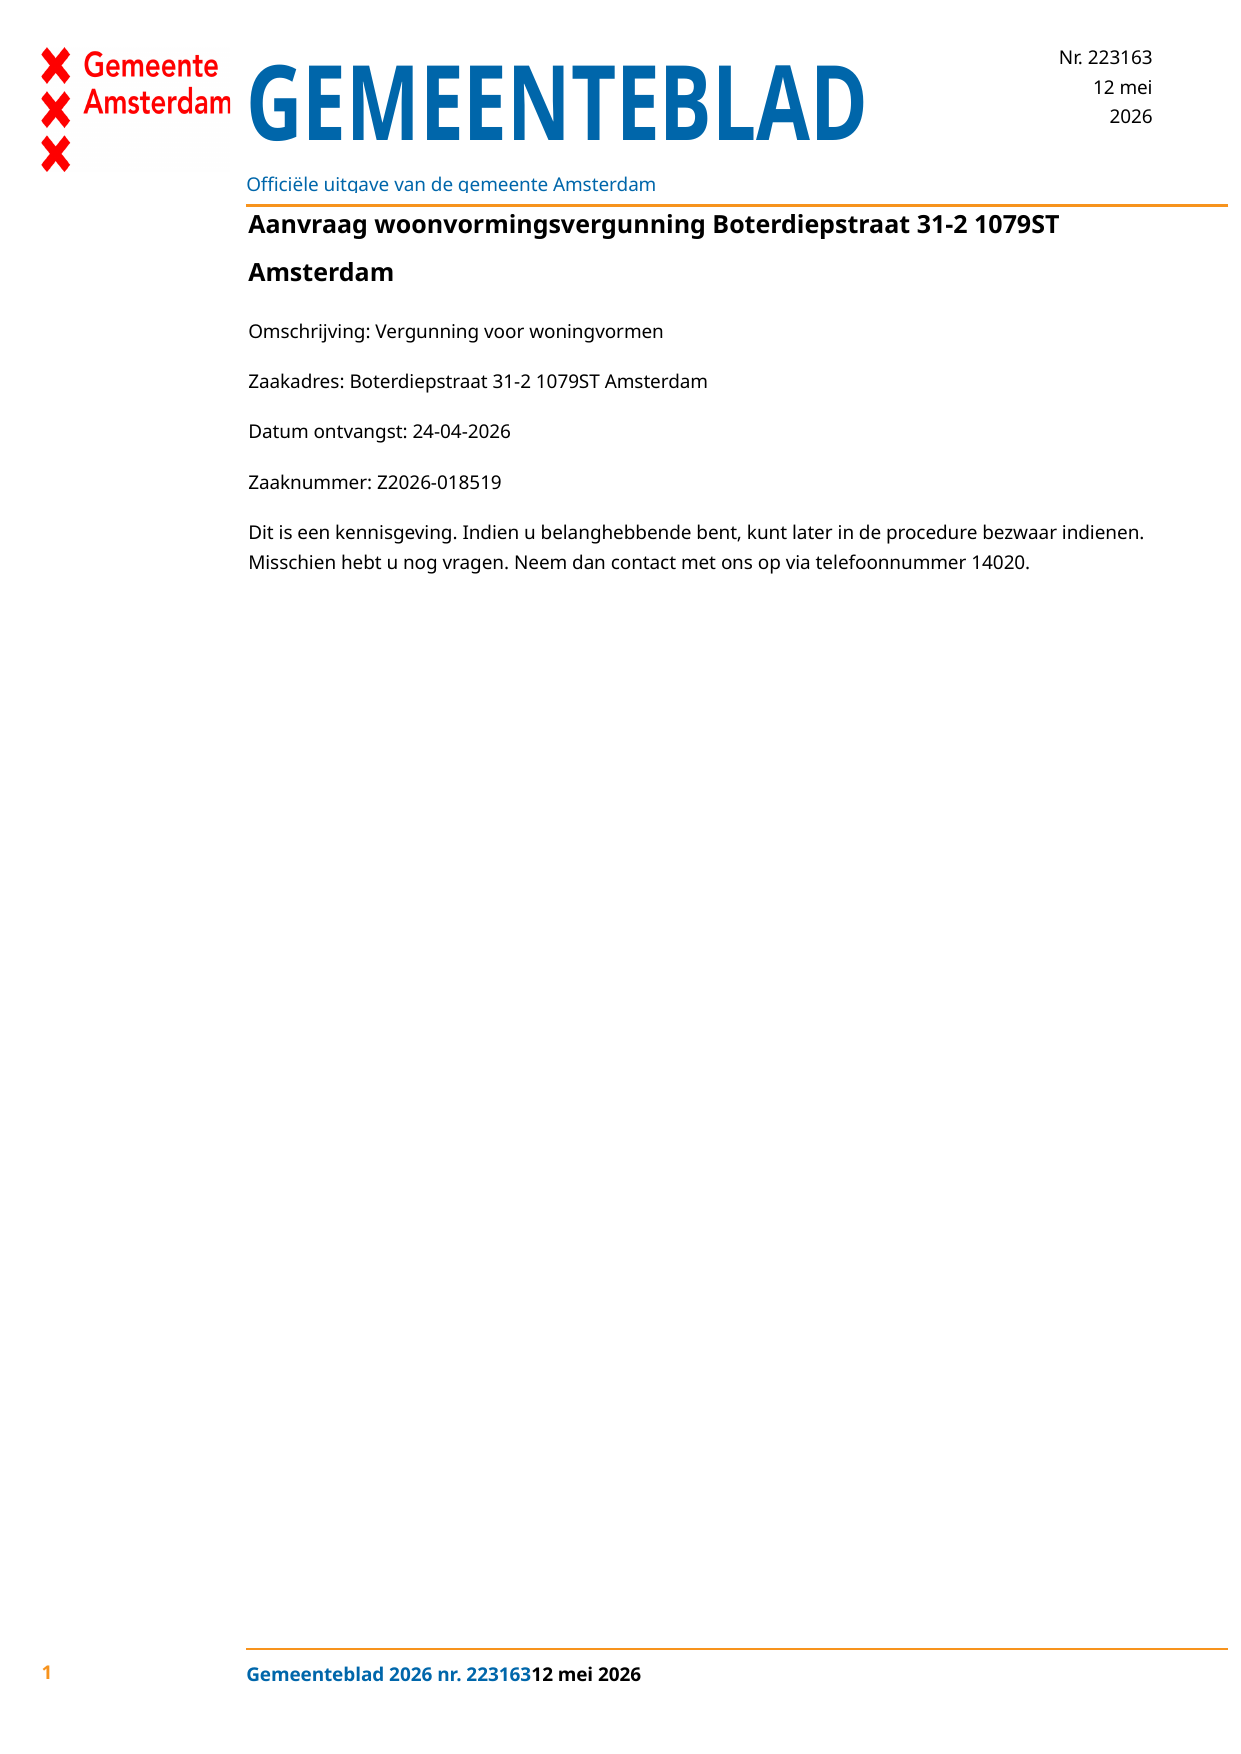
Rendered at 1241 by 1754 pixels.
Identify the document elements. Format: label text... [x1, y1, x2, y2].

text Omschrijving: Vergunning voor woningvormen [248, 318, 1152, 344]
picture [41, 47, 231, 172]
text Zaaknummer: Z2026-018519 [248, 469, 1152, 495]
text Zaakadres: Boterdiepstraat 31-2 1079ST Amsterdam [248, 368, 1152, 394]
text Datum ontvangst: 24-04-2026 [248, 419, 1152, 444]
text Dit is een kennisgeving. Indien u belanghebbende bent, kunt later in de procedure bezwaar indienen. Misschien hebt u nog vragen. Neem dan contact met ons op via telefoonnummer 14020. [248, 519, 1152, 575]
text Aanvraag woonvormingsvergunning Boterdiepstraat 31-2 1079ST Amsterdam [248, 207, 1152, 288]
